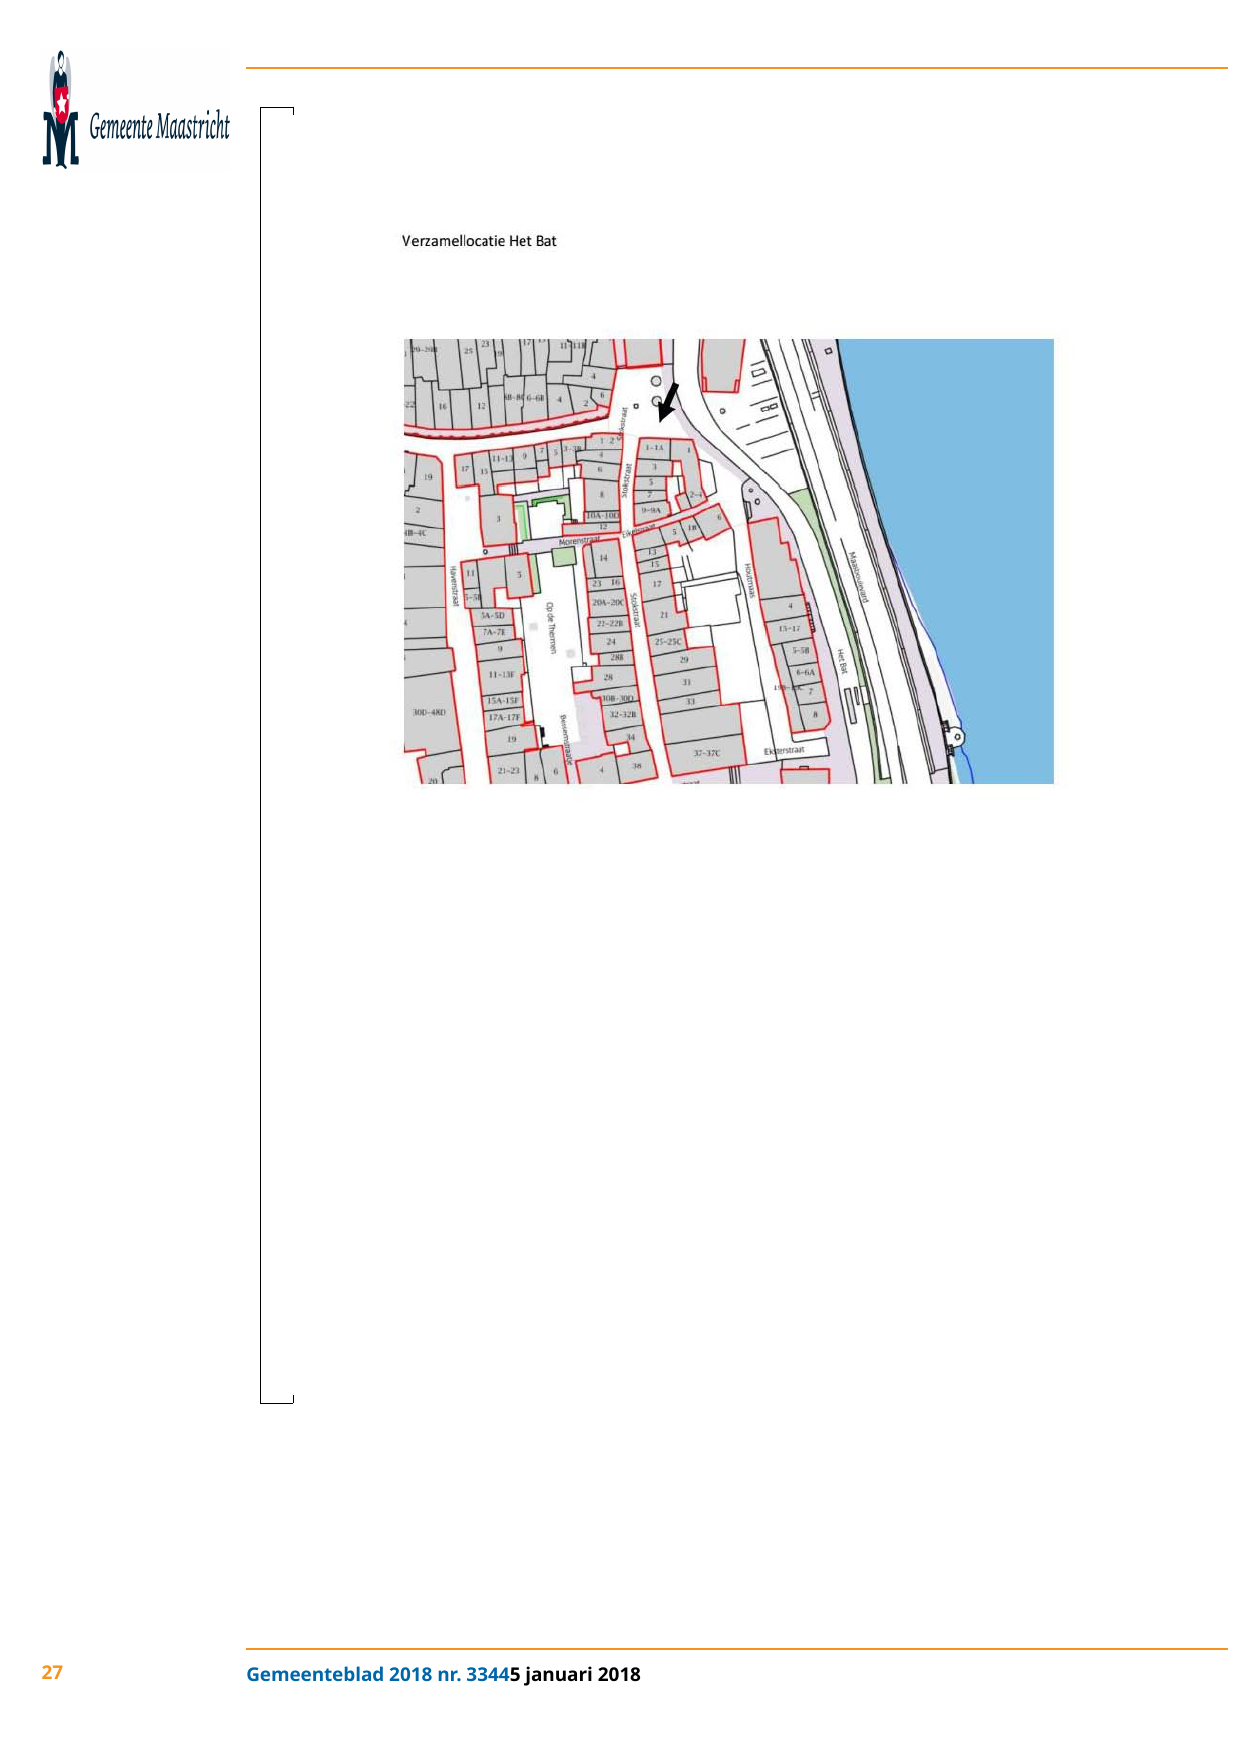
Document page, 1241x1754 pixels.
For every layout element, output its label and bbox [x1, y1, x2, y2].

picture [41, 47, 231, 172]
picture [268, 115, 1173, 1395]
